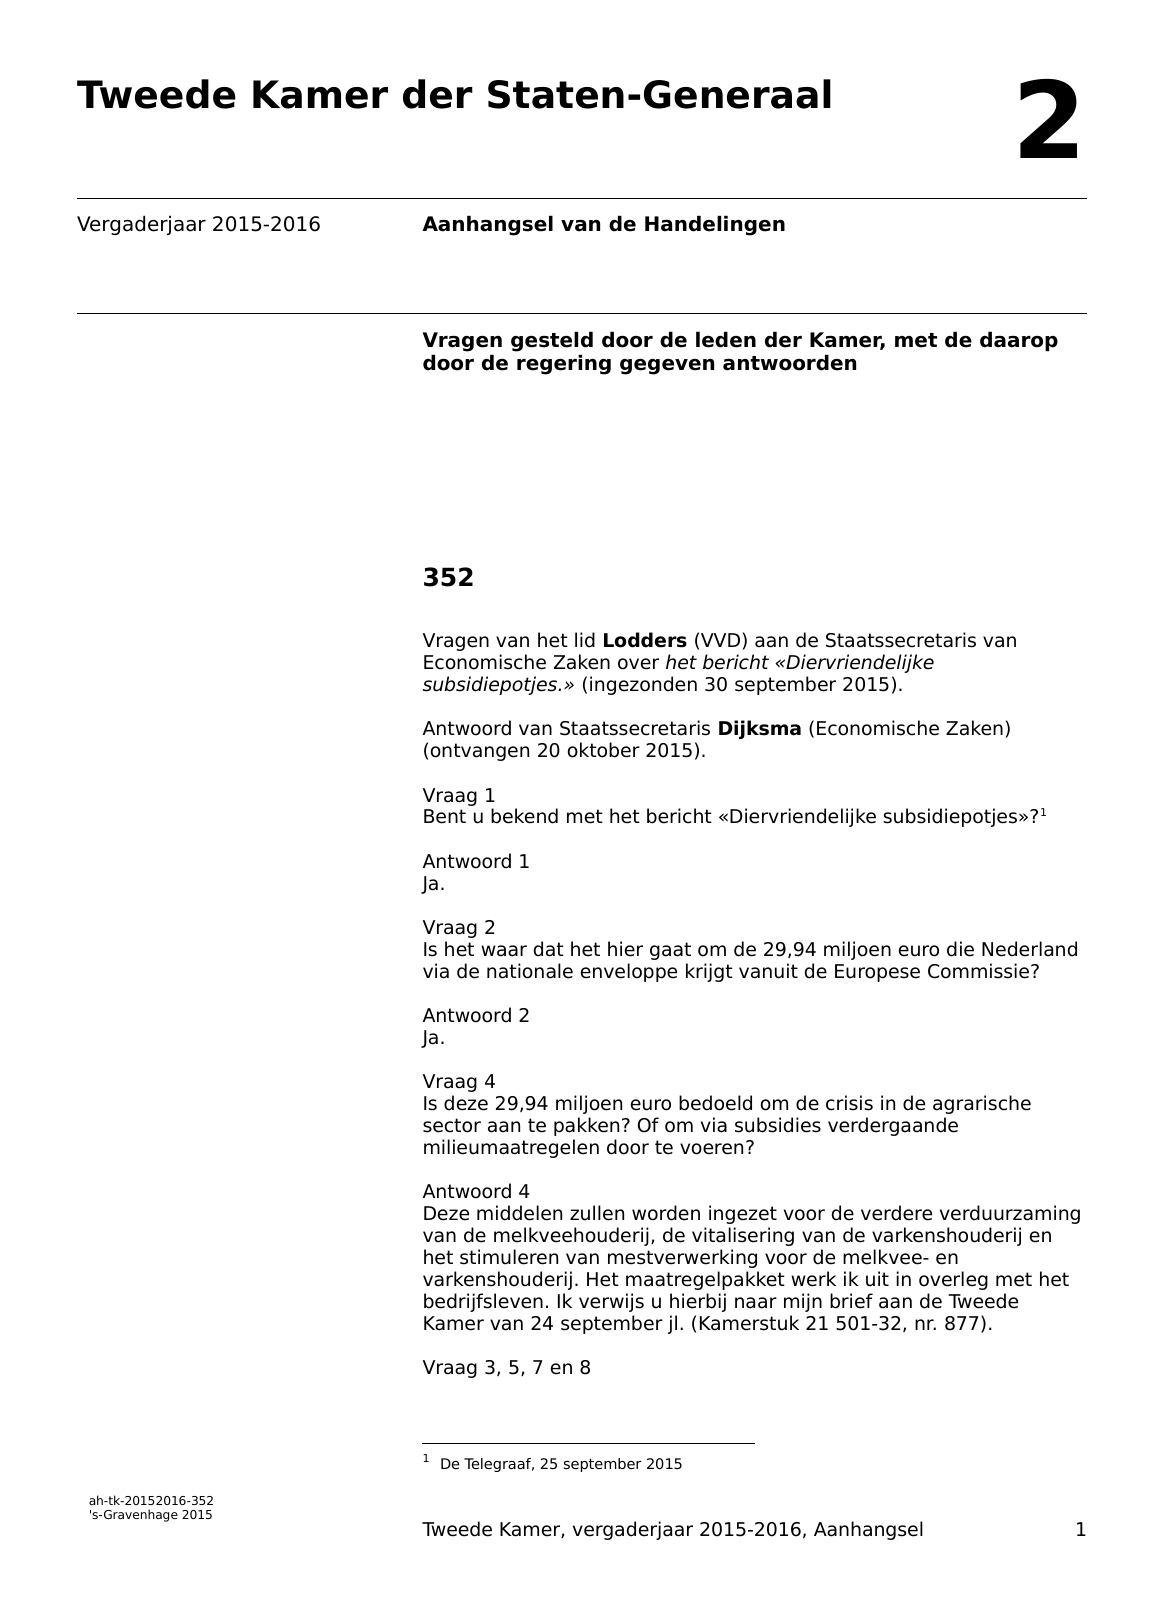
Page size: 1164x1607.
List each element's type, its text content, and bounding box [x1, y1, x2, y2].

text Antwoord 1 [422, 851, 1087, 873]
text Vraag 4 [422, 1071, 1087, 1093]
text Vraag 1 [422, 784, 1087, 806]
text De Telegraaf, 25 september 2015 [422, 1452, 1087, 1474]
text Ja. [422, 1027, 1087, 1049]
text Bent u bekend met het bericht «Diervriendelijke subsidiepotjes»? [422, 806, 1087, 828]
table_header 2 [886, 59, 1087, 198]
text Vragen van het lid Lodders (VVD) aan de Staatssecretaris van Economische Zaken over het bericht «Diervriendelijke subsidiepotjes.» (ingezonden 30 september 2015). [422, 630, 1087, 696]
text ah-tk-20152016-352 [88, 1494, 323, 1508]
text Vraag 3, 5, 7 en 8 [422, 1357, 1087, 1379]
table_header Tweede Kamer der Staten-Generaal [77, 59, 886, 198]
text 352 [422, 563, 1087, 592]
text Is het waar dat het hier gaat om de 29,94 miljoen euro die Nederland via de nationale enveloppe krijgt vanuit de Europese Commissie? [422, 939, 1087, 983]
text Deze middelen zullen worden ingezet voor de verdere verduurzaming van de melkveehouderij, de vitalisering van de varkenshouderij en het stimuleren van mestverwerking voor de melkvee- en varkenshouderij. Het maatregelpakket werk ik uit in overleg met het bedrijfsleven. Ik verwijs u hierbij naar mijn brief aan de Tweede Kamer van 24 september jl. (Kamerstuk 21 501-32, nr. 877). [422, 1203, 1087, 1335]
text Antwoord van Staatssecretaris Dijksma (Economische Zaken) (ontvangen 20 oktober 2015). [422, 718, 1087, 762]
text Antwoord 2 [422, 1005, 1087, 1027]
table_cell Aanhangsel van de Handelingen [422, 199, 1087, 313]
text 's-Gravenhage 2015 [88, 1508, 323, 1522]
text Antwoord 4 [422, 1181, 1087, 1203]
table_cell Vergaderjaar 2015-2016 [77, 199, 422, 313]
table_cell [77, 314, 422, 375]
table_cell Vragen gesteld door de leden der Kamer, met de daarop door de regering gegeven antwoorden [422, 314, 1087, 375]
text Is deze 29,94 miljoen euro bedoeld om de crisis in de agrarische sector aan te pakken? Of om via subsidies verdergaande milieumaatregelen door te voeren? [422, 1093, 1087, 1159]
text Ja. [422, 873, 1087, 894]
text Vraag 2 [422, 917, 1087, 939]
